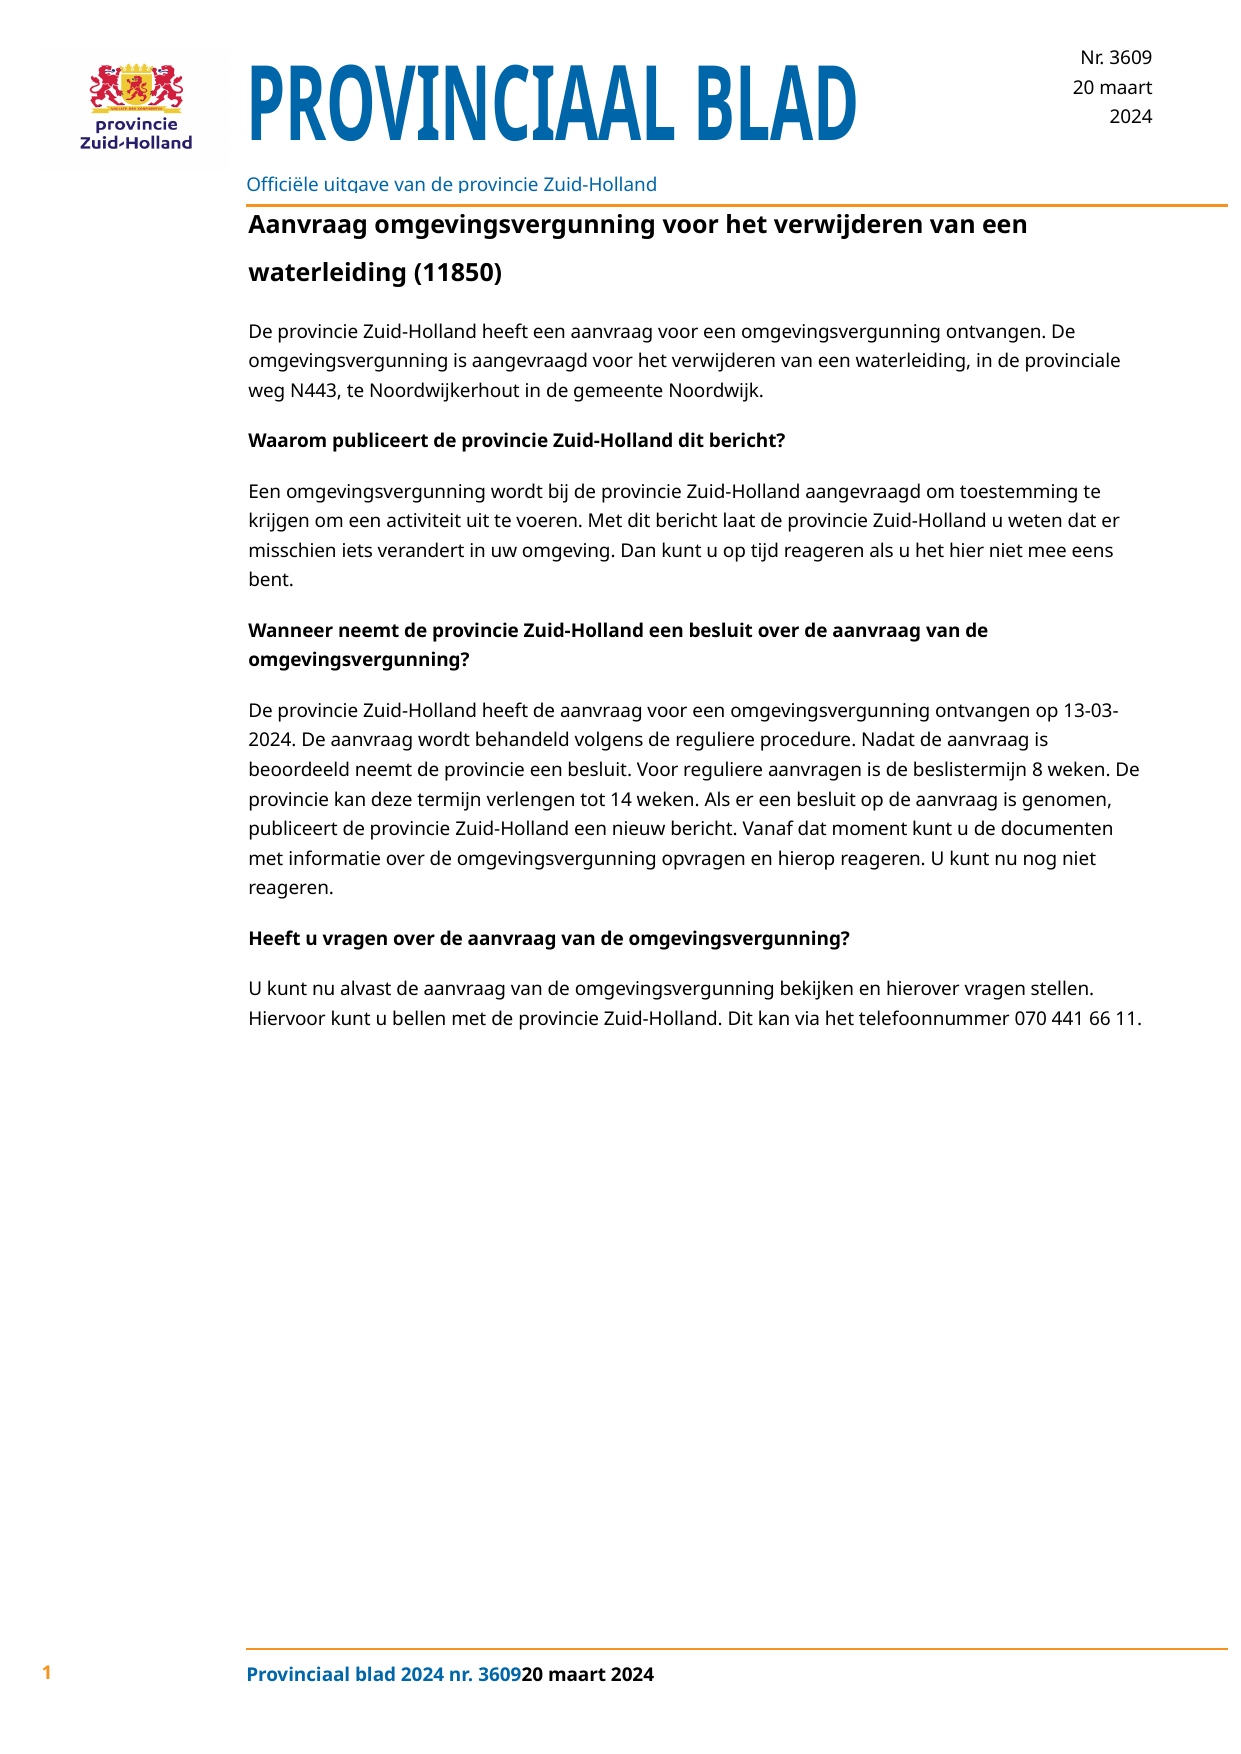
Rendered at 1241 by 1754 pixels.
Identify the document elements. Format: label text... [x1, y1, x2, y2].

text Een omgevingsvergunning wordt bij de provincie Zuid-Holland aangevraagd om toestemming te krijgen om een activiteit uit te voeren. Met dit bericht laat de provincie Zuid-Holland u weten dat er misschien iets verandert in uw omgeving. Dan kunt u op tijd reageren als u het hier niet mee eens bent. [248, 478, 1152, 592]
text De provincie Zuid-Holland heeft de aanvraag voor een omgevingsvergunning ontvangen op 13-03-2024. De aanvraag wordt behandeld volgens de reguliere procedure. Nadat de aanvraag is beoordeeld neemt de provincie een besluit. Voor reguliere aanvragen is de beslistermijn 8 weken. De provincie kan deze termijn verlengen tot 14 weken. Als er een besluit op de aanvraag is genomen, publiceert de provincie Zuid-Holland een nieuw bericht. Vanaf dat moment kunt u de documenten met informatie over de omgevingsvergunning opvragen en hierop reageren. U kunt nu nog niet reageren. [248, 697, 1152, 900]
text Aanvraag omgevingsvergunning voor het verwijderen van een waterleiding (11850) [248, 207, 1152, 288]
picture [41, 47, 231, 172]
text Heeft u vragen over de aanvraag van de omgevingsvergunning? [248, 925, 1152, 951]
text Waarom publiceert de provincie Zuid-Holland dit bericht? [248, 427, 1152, 453]
text U kunt nu alvast de aanvraag van de omgevingsvergunning bekijken en hierover vragen stellen. Hiervoor kunt u bellen met de provincie Zuid-Holland. Dit kan via het telefoonnummer 070 441 66 11. [248, 975, 1152, 1031]
text De provincie Zuid-Holland heeft een aanvraag voor een omgevingsvergunning ontvangen. De omgevingsvergunning is aangevraagd voor het verwijderen van een waterleiding, in de provinciale weg N443, te Noordwijkerhout in de gemeente Noordwijk. [248, 318, 1152, 403]
text Wanneer neemt de provincie Zuid-Holland een besluit over de aanvraag van de omgevingsvergunning? [248, 617, 1152, 672]
